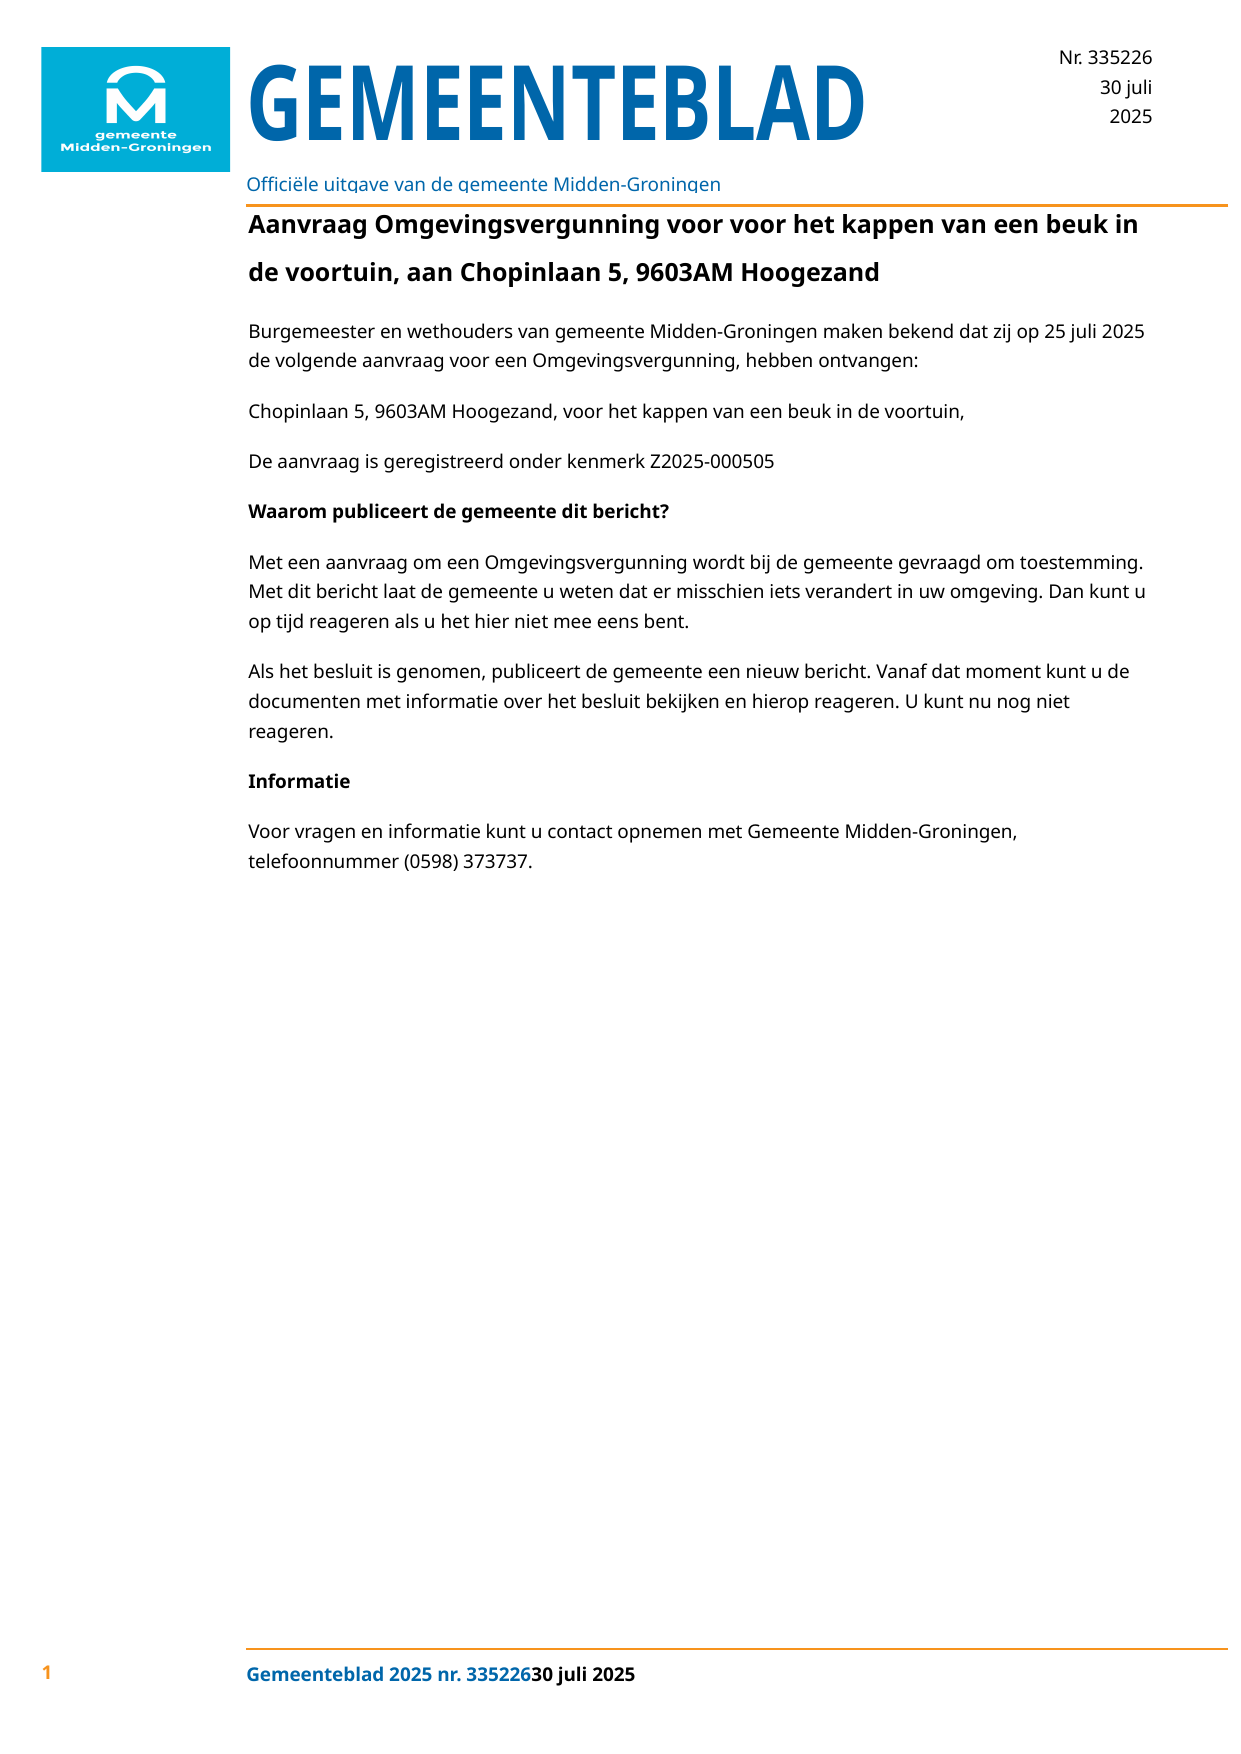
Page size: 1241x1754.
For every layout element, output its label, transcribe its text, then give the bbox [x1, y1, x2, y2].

text Burgemeester en wethouders van gemeente Midden-Groningen maken bekend dat zij op 25 juli 2025 de volgende aanvraag voor een Omgevingsvergunning, hebben ontvangen: [248, 318, 1152, 373]
text Aanvraag Omgevingsvergunning voor voor het kappen van een beuk in de voortuin, aan Chopinlaan 5, 9603AM Hoogezand [248, 207, 1152, 288]
text Chopinlaan 5, 9603AM Hoogezand, voor het kappen van een beuk in de voortuin, [248, 398, 1152, 424]
text Met een aanvraag om een Omgevingsvergunning wordt bij de gemeente gevraagd om toestemming. Met dit bericht laat de gemeente u weten dat er misschien iets verandert in uw omgeving. Dan kunt u op tijd reageren als u het hier niet mee eens bent. [248, 549, 1152, 634]
text Waarom publiceert de gemeente dit bericht? [248, 499, 1152, 524]
picture [107, 89, 165, 122]
text De aanvraag is geregistreerd onder kenmerk Z2025-000505 [248, 448, 1152, 474]
text Informatie [248, 768, 1152, 794]
picture [184, 146, 190, 153]
picture [108, 66, 164, 82]
text Voor vragen en informatie kunt u contact opnemen met Gemeente Midden-Groningen, telefoonnummer (0598) 373737. [248, 819, 1152, 874]
text Als het besluit is genomen, publiceert de gemeente een nieuw bericht. Vanaf dat moment kunt u de documenten met informatie over het besluit bekijken en hierop reageren. U kunt nu nog niet reageren. [248, 659, 1152, 744]
